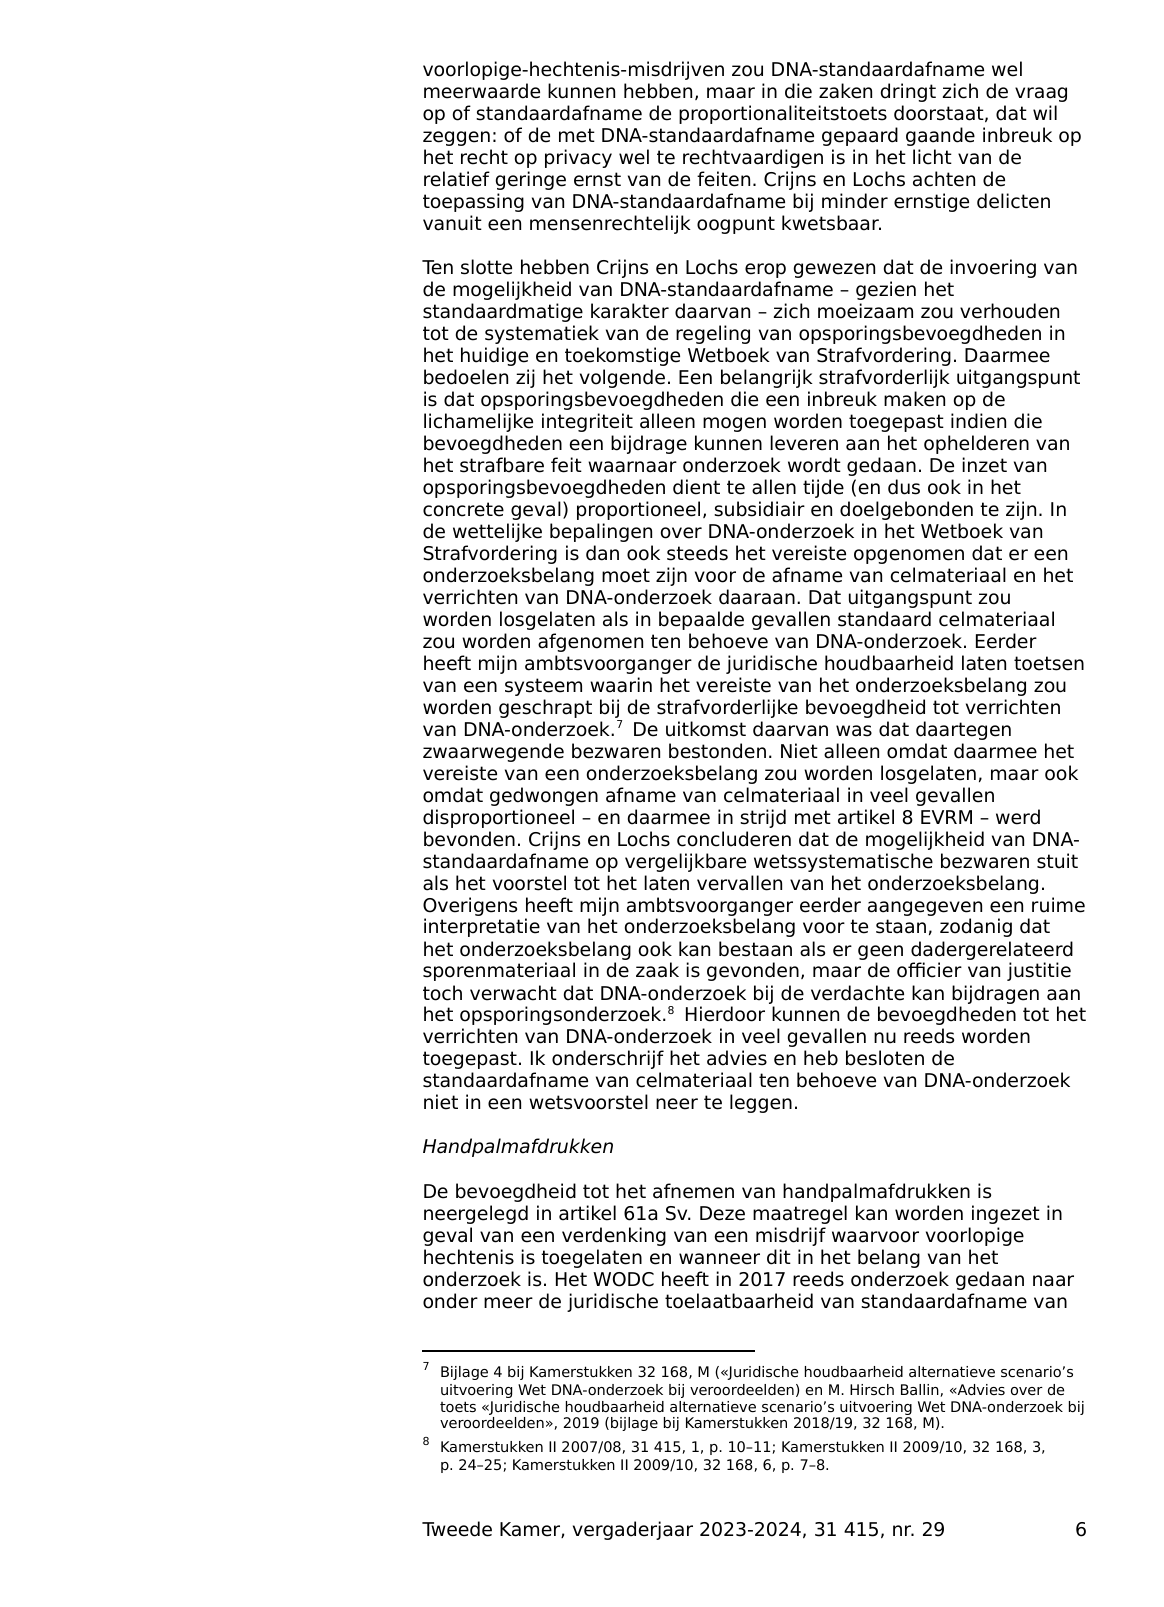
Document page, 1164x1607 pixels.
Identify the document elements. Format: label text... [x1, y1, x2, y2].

subtitle Handpalmafdrukken [422, 1136, 1087, 1158]
text Kamerstukken II 2007/08, 31 415, 1, p. 10–11; Kamerstukken II 2009/10, 32 168, 3, p. 24–25; Kamerstukken II 2009/10, 32 168, 6, p. 7–8. [422, 1435, 1087, 1474]
text voorlopige-hechtenis-misdrijven zou DNA-standaardafname wel meerwaarde kunnen hebben, maar in die zaken dringt zich de vraag op of standaardafname de proportionaliteitstoets doorstaat, dat wil zeggen: of de met DNA-standaardafname gepaard gaande inbreuk op het recht op privacy wel te rechtvaardigen is in het licht van de relatief geringe ernst van de feiten. Crijns en Lochs achten de toepassing van DNA-standaardafname bij minder ernstige delicten vanuit een mensenrechtelijk oogpunt kwetsbaar. [422, 59, 1087, 235]
text Ten slotte hebben Crijns en Lochs erop gewezen dat de invoering van de mogelijkheid van DNA-standaardafname – gezien het standaardmatige karakter daarvan – zich moeizaam zou verhouden tot de systematiek van de regeling van opsporingsbevoegdheden in het huidige en toekomstige Wetboek van Strafvordering. Daarmee bedoelen zij het volgende. Een belangrijk strafvorderlijk uitgangspunt is dat opsporingsbevoegdheden die een inbreuk maken op de lichamelijke integriteit alleen mogen worden toegepast indien die bevoegdheden een bijdrage kunnen leveren aan het ophelderen van het strafbare feit waarnaar onderzoek wordt gedaan. De inzet van opsporingsbevoegdheden dient te allen tijde (en dus ook in het concrete geval) proportioneel, subsidiair en doelgebonden te zijn. In de wettelijke bepalingen over DNA-onderzoek in het Wetboek van Strafvordering is dan ook steeds het vereiste opgenomen dat er een onderzoeksbelang moet zijn voor de afname van celmateriaal en het verrichten van DNA-onderzoek daaraan. Dat uitgangspunt zou worden losgelaten als in bepaalde gevallen standaard celmateriaal zou worden afgenomen ten behoeve van DNA-onderzoek. Eerder heeft mijn ambtsvoorganger de juridische houdbaarheid laten toetsen van een systeem waarin het vereiste van het onderzoeksbelang zou worden geschrapt bij de strafvorderlijke bevoegdheid tot verrichten van DNA-onderzoek. De uitkomst daarvan was dat daartegen zwaarwegende bezwaren bestonden. Niet alleen omdat daarmee het vereiste van een onderzoeksbelang zou worden losgelaten, maar ook omdat gedwongen afname van celmateriaal in veel gevallen disproportioneel – en daarmee in strijd met artikel 8 EVRM – werd bevonden. Crijns en Lochs concluderen dat de mogelijkheid van DNA-standaardafname op vergelijkbare wetssystematische bezwaren stuit als het voorstel tot het laten vervallen van het onderzoeksbelang. Overigens heeft mijn ambtsvoorganger eerder aangegeven een ruime interpretatie van het onderzoeksbelang voor te staan, zodanig dat het onderzoeksbelang ook kan bestaan als er geen dadergerelateerd sporenmateriaal in de zaak is gevonden, maar de officier van justitie toch verwacht dat DNA-onderzoek bij de verdachte kan bijdragen aan het opsporingsonderzoek. Hierdoor kunnen de bevoegdheden tot het verrichten van DNA-onderzoek in veel gevallen nu reeds worden toegepast. Ik onderschrijf het advies en heb besloten de standaardafname van celmateriaal ten behoeve van DNA-onderzoek niet in een wetsvoorstel neer te leggen. [422, 257, 1087, 1114]
text De bevoegdheid tot het afnemen van handpalmafdrukken is neergelegd in artikel 61a Sv. Deze maatregel kan worden ingezet in geval van een verdenking van een misdrijf waarvoor voorlopige hechtenis is toegelaten en wanneer dit in het belang van het onderzoek is. Het WODC heeft in 2017 reeds onderzoek gedaan naar onder meer de juridische toelaatbaarheid van standaardafname van [422, 1181, 1087, 1312]
text Bijlage 4 bij Kamerstukken 32 168, M («Juridische houdbaarheid alternatieve scenario’s uitvoering Wet DNA-onderzoek bij veroordeelden) en M. Hirsch Ballin, «Advies over de toets «Juridische houdbaarheid alternatieve scenario’s uitvoering Wet DNA-onderzoek bij veroordeelden», 2019 (bijlage bij Kamerstukken 2018/19, 32 168, M). [422, 1360, 1087, 1432]
